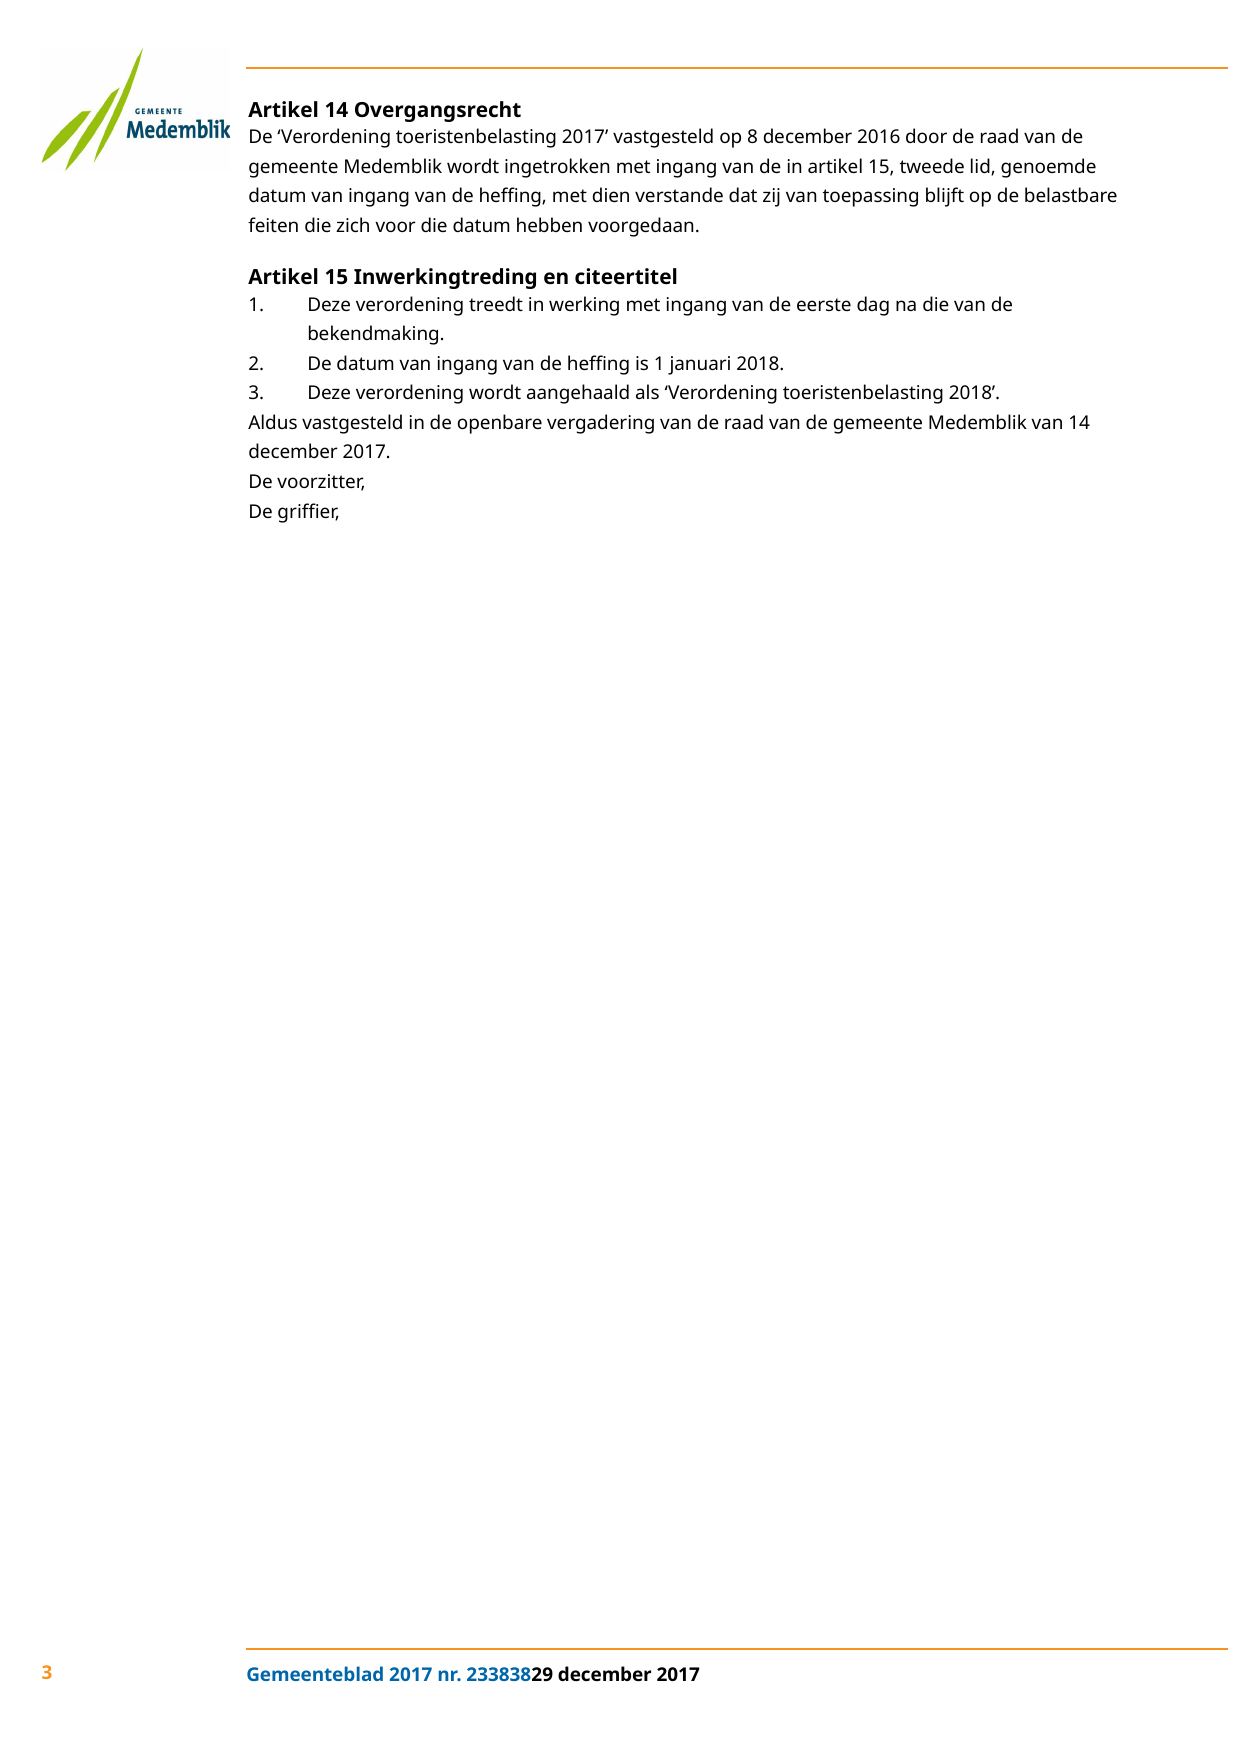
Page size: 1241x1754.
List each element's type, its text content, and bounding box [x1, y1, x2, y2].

text Aldus vastgesteld in de openbare vergadering van de raad van de gemeente Medemblik van 14 december 2017. [248, 409, 1152, 464]
text De ‘Verordening toeristenbelasting 2017’ vastgesteld op 8 december 2016 door de raad van de gemeente Medemblik wordt ingetrokken met ingang van de in artikel 15, tweede lid, genoemde datum van ingang van de heffing, met dien verstande dat zij van toepassing blijft op de belastbare feiten die zich voor die datum hebben voorgedaan. [248, 123, 1152, 238]
picture [41, 47, 231, 172]
text De voorzitter, [248, 468, 1152, 494]
list Deze verordening treedt in werking met ingang van de eerste dag na die van de bekendmaking. [248, 291, 1152, 346]
text De griffier, [248, 498, 1152, 524]
list De datum van ingang van de heffing is 1 januari 2018. [248, 350, 1152, 376]
text Artikel 14 Overgangsrecht [248, 95, 1152, 123]
list Deze verordening wordt aangehaald als ‘Verordening toeristenbelasting 2018’. [248, 379, 1152, 405]
text Artikel 15 Inwerkingtreding en citeertitel [248, 262, 1152, 291]
